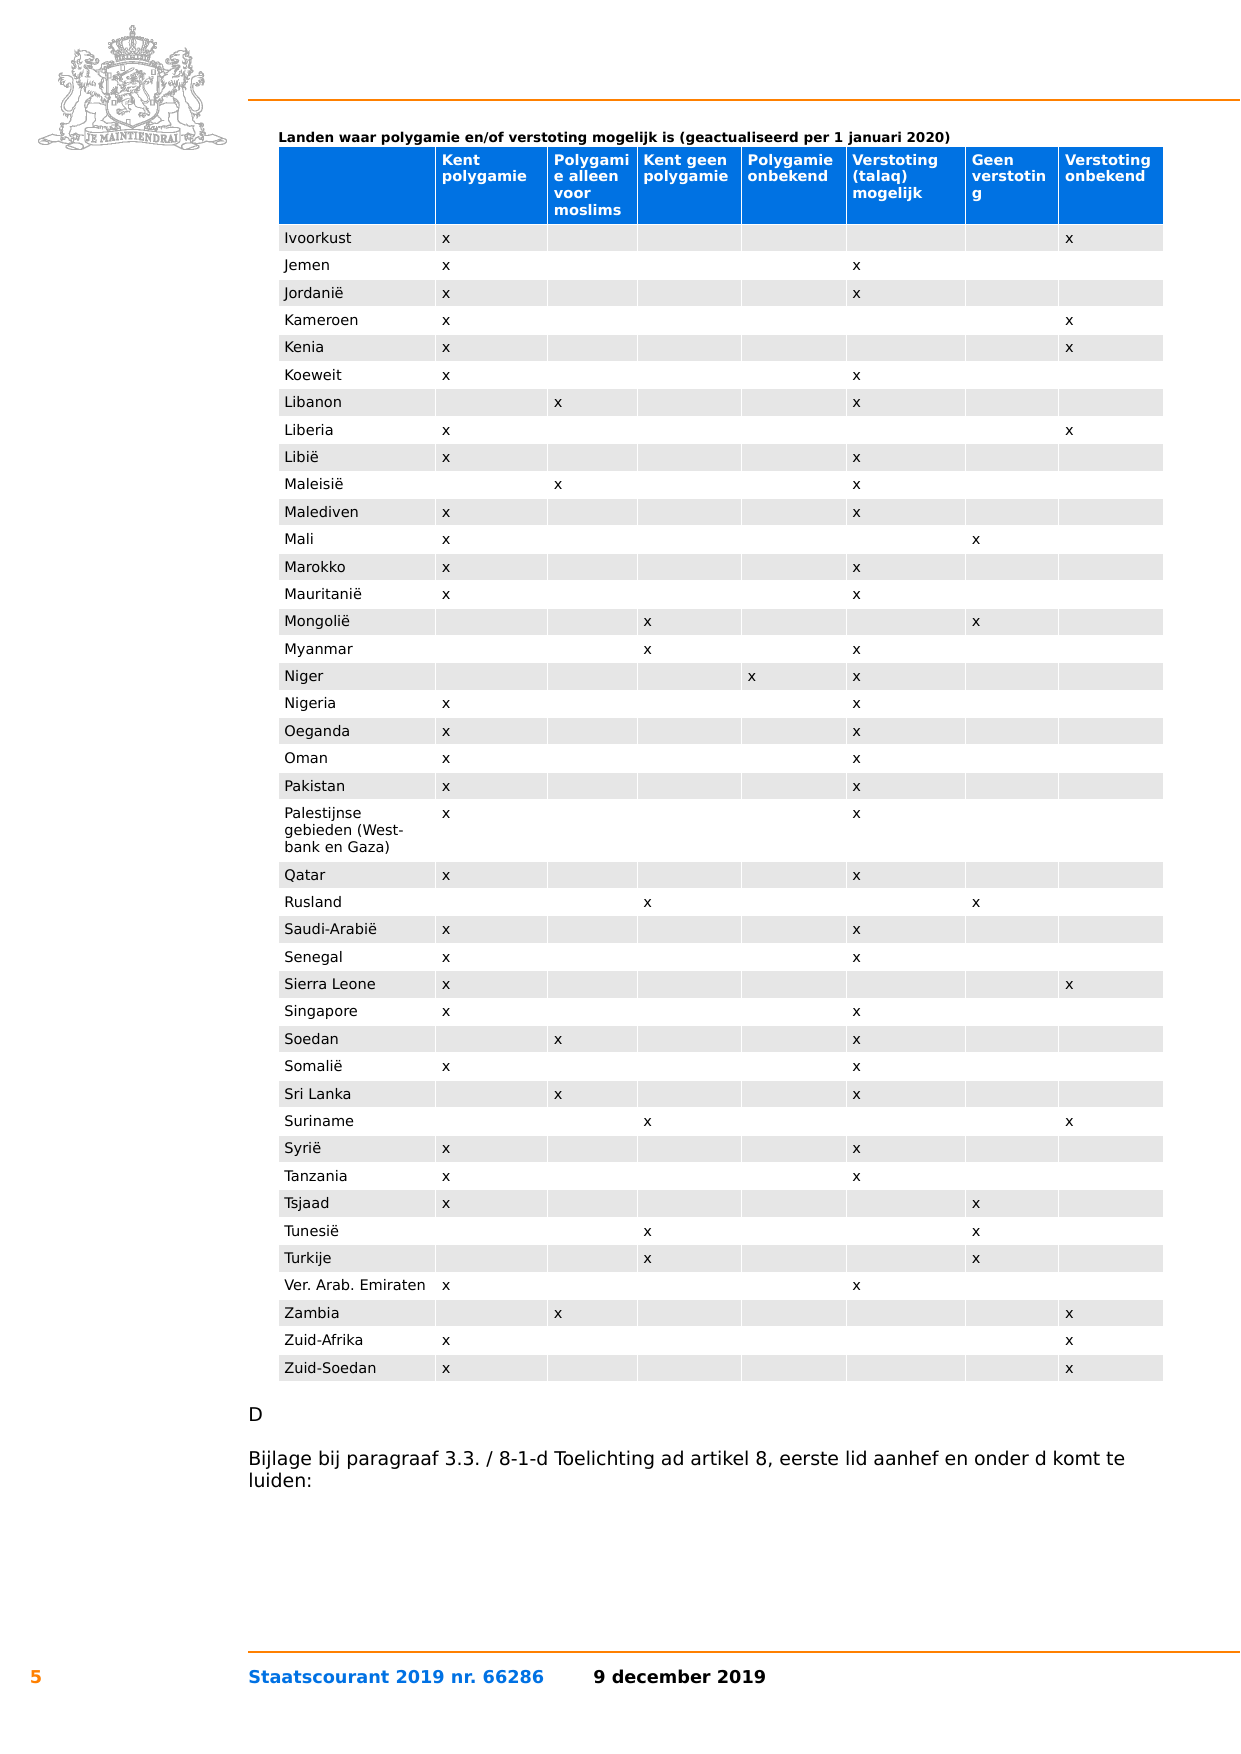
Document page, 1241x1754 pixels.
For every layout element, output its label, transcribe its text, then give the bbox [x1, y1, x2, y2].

table_cell Somalië [279, 1054, 435, 1080]
table_cell x [966, 1190, 1058, 1217]
table_cell x [436, 773, 547, 799]
table_cell x [847, 444, 965, 471]
table_cell [742, 554, 846, 580]
table_cell [847, 1355, 965, 1381]
table_cell [742, 1054, 846, 1080]
picture [38, 25, 227, 150]
table_cell [742, 800, 846, 861]
table_cell [638, 1136, 741, 1162]
table_cell [638, 1054, 741, 1080]
table_cell x [966, 526, 1058, 553]
table_cell [966, 417, 1058, 443]
table_cell x [436, 1054, 547, 1080]
table_cell [847, 417, 965, 443]
table_cell [638, 691, 741, 717]
table_cell [638, 1273, 741, 1299]
table_cell [638, 307, 741, 333]
table_cell x [436, 225, 547, 251]
table_cell x [847, 1054, 965, 1080]
table_cell [638, 1328, 741, 1354]
table_cell x [436, 526, 547, 553]
table_cell x [436, 746, 547, 772]
table_cell [847, 307, 965, 333]
table_cell Tunesië [279, 1218, 435, 1244]
table_cell [548, 718, 637, 744]
table_cell [742, 225, 846, 251]
table_cell [436, 1245, 547, 1272]
table_cell x [847, 472, 965, 498]
table_cell x [436, 307, 547, 333]
table_cell x [436, 944, 547, 970]
table_cell x [1059, 1108, 1163, 1134]
table_cell Jordanië [279, 280, 435, 306]
table_cell [966, 472, 1058, 498]
table_cell x [966, 1218, 1058, 1244]
table_cell [966, 1328, 1058, 1354]
table_cell [966, 1355, 1058, 1381]
table_cell [847, 1108, 965, 1134]
table_cell [638, 444, 741, 471]
table_cell x [548, 1026, 637, 1052]
table_cell [742, 691, 846, 717]
table_cell [742, 253, 846, 279]
table_cell x [847, 362, 965, 388]
table_cell x [638, 609, 741, 635]
table_cell [742, 1273, 846, 1299]
table_cell x [1059, 1300, 1163, 1326]
table_cell [966, 1273, 1058, 1299]
table_cell Singapore [279, 999, 435, 1025]
table_cell [548, 746, 637, 772]
table_cell [742, 1026, 846, 1052]
table_cell [742, 417, 846, 443]
table_cell [966, 499, 1058, 525]
table_cell [1059, 1136, 1163, 1162]
table_cell [1059, 526, 1163, 553]
table_cell x [436, 1273, 547, 1299]
table_cell Sierra Leone [279, 971, 435, 998]
table_cell [1059, 944, 1163, 970]
table_cell [742, 1218, 846, 1244]
table_cell [1059, 636, 1163, 662]
table_cell [966, 581, 1058, 607]
table_cell [966, 999, 1058, 1025]
table_cell [548, 1163, 637, 1189]
table_cell x [847, 1081, 965, 1107]
table_cell [638, 335, 741, 361]
table_cell Syrië [279, 1136, 435, 1162]
table_cell Malediven [279, 499, 435, 525]
table_cell [638, 862, 741, 888]
table_cell [548, 253, 637, 279]
table_cell Kent geen polygamie [638, 147, 741, 224]
table_cell x [847, 800, 965, 861]
table_cell [1059, 1273, 1163, 1299]
table_cell [742, 499, 846, 525]
table_cell x [436, 800, 547, 861]
table_cell [742, 1355, 846, 1381]
table_cell [1059, 773, 1163, 799]
table_cell Oeganda [279, 718, 435, 744]
table_cell [638, 1026, 741, 1052]
table_cell x [436, 280, 547, 306]
table_cell [742, 526, 846, 553]
table_cell [548, 691, 637, 717]
table_cell [742, 389, 846, 416]
table_cell x [1059, 971, 1163, 998]
text D [248, 1404, 1163, 1426]
table_cell [436, 609, 547, 635]
table_cell [548, 1054, 637, 1080]
table_cell Liberia [279, 417, 435, 443]
table_cell [1059, 253, 1163, 279]
table_cell Rusland [279, 889, 435, 915]
table_cell Zuid-Afrika [279, 1328, 435, 1354]
table_cell [548, 1108, 637, 1134]
table_cell [1059, 1081, 1163, 1107]
table_cell Geen verstoting [966, 147, 1058, 224]
table_cell [638, 1190, 741, 1217]
table_cell [1059, 1245, 1163, 1272]
table_cell x [1059, 307, 1163, 333]
table_cell x [436, 971, 547, 998]
table_cell [1059, 609, 1163, 635]
table_cell [548, 499, 637, 525]
table_cell Ivoorkust [279, 225, 435, 251]
table_cell [1059, 889, 1163, 915]
table_cell [548, 362, 637, 388]
table_cell x [436, 999, 547, 1025]
table_cell [638, 253, 741, 279]
table_cell x [436, 362, 547, 388]
table_cell [1059, 862, 1163, 888]
table_cell [436, 1081, 547, 1107]
table_cell Mongolië [279, 609, 435, 635]
table_cell x [966, 1245, 1058, 1272]
table_cell [638, 417, 741, 443]
table_cell [742, 944, 846, 970]
table_cell [742, 307, 846, 333]
table_cell [1059, 280, 1163, 306]
table_cell [548, 280, 637, 306]
table_cell [548, 800, 637, 861]
table_cell Libanon [279, 389, 435, 416]
table_cell [638, 944, 741, 970]
table_cell [847, 526, 965, 553]
table_cell x [436, 581, 547, 607]
table_cell [742, 862, 846, 888]
table_cell x [638, 636, 741, 662]
table_cell [966, 362, 1058, 388]
table_cell x [847, 581, 965, 607]
table_cell [742, 1163, 846, 1189]
table_cell x [436, 916, 547, 943]
table_cell x [847, 916, 965, 943]
table_cell Oman [279, 746, 435, 772]
table_cell x [966, 889, 1058, 915]
table_cell [966, 1026, 1058, 1052]
table_cell [966, 225, 1058, 251]
table_cell [742, 746, 846, 772]
table_cell Ver. Arab. Emiraten [279, 1273, 435, 1299]
table_cell [847, 335, 965, 361]
table_cell [742, 1245, 846, 1272]
table_cell [966, 280, 1058, 306]
table_cell [742, 1328, 846, 1354]
table_cell [1059, 999, 1163, 1025]
table_cell x [847, 999, 965, 1025]
table_cell x [436, 1355, 547, 1381]
table_cell [966, 916, 1058, 943]
table_cell [548, 1218, 637, 1244]
table_cell [1059, 389, 1163, 416]
table_cell [1059, 1026, 1163, 1052]
table_cell [966, 1300, 1058, 1326]
table_cell [548, 1273, 637, 1299]
table_cell Tsjaad [279, 1190, 435, 1217]
table_cell Myanmar [279, 636, 435, 662]
table_cell x [847, 663, 965, 690]
table_cell [966, 718, 1058, 744]
table_cell [436, 663, 547, 690]
table_cell Verstoting onbekend [1059, 147, 1163, 224]
table_cell [742, 1136, 846, 1162]
table_cell [638, 362, 741, 388]
table_cell [279, 147, 435, 224]
table_cell x [548, 1081, 637, 1107]
table_cell [638, 499, 741, 525]
table_cell x [1059, 417, 1163, 443]
table_cell x [847, 389, 965, 416]
table_cell [966, 663, 1058, 690]
table_cell x [847, 499, 965, 525]
table_cell [548, 444, 637, 471]
table_cell [966, 862, 1058, 888]
table_cell x [847, 718, 965, 744]
table_cell [847, 1300, 965, 1326]
table_cell [638, 916, 741, 943]
table_cell [1059, 554, 1163, 580]
table_cell x [847, 1136, 965, 1162]
table_cell x [638, 1245, 741, 1272]
table_cell [548, 554, 637, 580]
table_cell x [847, 253, 965, 279]
table_cell [1059, 746, 1163, 772]
table_cell [436, 889, 547, 915]
table_cell [742, 609, 846, 635]
table_cell [742, 916, 846, 943]
table_cell x [436, 1328, 547, 1354]
table_cell [966, 691, 1058, 717]
table_cell [742, 280, 846, 306]
table_cell x [436, 1190, 547, 1217]
table_cell [638, 554, 741, 580]
table_cell [548, 916, 637, 943]
table_cell [638, 581, 741, 607]
table_cell x [436, 691, 547, 717]
table_cell x [1059, 1328, 1163, 1354]
table_cell x [548, 389, 637, 416]
table_cell x [436, 417, 547, 443]
table_cell Zuid-Soedan [279, 1355, 435, 1381]
table_cell [548, 417, 637, 443]
table_cell x [436, 444, 547, 471]
table_cell x [436, 718, 547, 744]
table_cell Kent polygamie [436, 147, 547, 224]
table_cell [436, 1300, 547, 1326]
table_cell Suriname [279, 1108, 435, 1134]
table_cell [1059, 1054, 1163, 1080]
table_cell [1059, 444, 1163, 471]
table_cell [548, 581, 637, 607]
table_cell [548, 862, 637, 888]
table_cell [966, 636, 1058, 662]
table_cell [548, 307, 637, 333]
table_cell [742, 889, 846, 915]
table_cell [436, 636, 547, 662]
table_cell [638, 999, 741, 1025]
table_cell [847, 1190, 965, 1217]
table_cell [1059, 1163, 1163, 1189]
table_cell [742, 999, 846, 1025]
table_cell x [638, 1218, 741, 1244]
table_cell x [966, 609, 1058, 635]
table_cell [742, 773, 846, 799]
table_cell [548, 225, 637, 251]
table_cell [638, 971, 741, 998]
table_cell Polygamie alleen voor moslims [548, 147, 637, 224]
table_cell [548, 889, 637, 915]
table_cell [638, 389, 741, 416]
table_cell Senegal [279, 944, 435, 970]
table_cell Kenia [279, 335, 435, 361]
table_cell Jemen [279, 253, 435, 279]
table_cell [966, 800, 1058, 861]
table_cell [638, 1081, 741, 1107]
table_cell x [548, 1300, 637, 1326]
table_cell [742, 1108, 846, 1134]
table_cell x [847, 554, 965, 580]
table_cell [966, 746, 1058, 772]
table_cell [548, 1328, 637, 1354]
table_cell [742, 1081, 846, 1107]
table_cell Libië [279, 444, 435, 471]
table_cell Palestijnse gebieden (West-bank en Gaza) [279, 800, 435, 861]
table_cell [436, 389, 547, 416]
table_cell [548, 773, 637, 799]
table_cell [847, 1218, 965, 1244]
table_cell [1059, 581, 1163, 607]
table_cell [548, 999, 637, 1025]
table_cell [966, 944, 1058, 970]
table_cell x [436, 335, 547, 361]
table_cell [436, 1108, 547, 1134]
table_cell [742, 718, 846, 744]
table_cell [638, 800, 741, 861]
table_cell Koeweit [279, 362, 435, 388]
table_cell [638, 1355, 741, 1381]
table_cell Maleisië [279, 472, 435, 498]
table_cell [548, 609, 637, 635]
table_cell x [436, 554, 547, 580]
table_cell [742, 636, 846, 662]
table_cell x [1059, 335, 1163, 361]
table_cell [742, 444, 846, 471]
table_cell [1059, 1218, 1163, 1244]
table_header Landen waar polygamie en/of verstoting mogelijk is (geactualiseerd per 1 januari 2020) [278, 130, 1163, 146]
table_cell [1059, 916, 1163, 943]
table_cell [966, 1054, 1058, 1080]
table_cell x [436, 499, 547, 525]
table_cell Nigeria [279, 691, 435, 717]
table_cell [548, 526, 637, 553]
table_cell [638, 472, 741, 498]
table_cell Tanzania [279, 1163, 435, 1189]
table_cell [638, 718, 741, 744]
table_cell [966, 335, 1058, 361]
table_cell [847, 971, 965, 998]
table_cell x [847, 944, 965, 970]
table_cell [847, 225, 965, 251]
table_cell [966, 554, 1058, 580]
table_cell [966, 1081, 1058, 1107]
table_cell Turkije [279, 1245, 435, 1272]
table_cell [548, 636, 637, 662]
table_cell [847, 1245, 965, 1272]
table_cell Pakistan [279, 773, 435, 799]
table_cell [966, 1108, 1058, 1134]
table_cell x [847, 746, 965, 772]
table_cell x [1059, 1355, 1163, 1381]
table_cell [548, 1355, 637, 1381]
table_cell [742, 335, 846, 361]
table_cell [436, 472, 547, 498]
table_cell Niger [279, 663, 435, 690]
table_cell [548, 1136, 637, 1162]
table_cell [638, 773, 741, 799]
table_cell x [847, 1273, 965, 1299]
table_cell Mauritanië [279, 581, 435, 607]
table_cell [966, 307, 1058, 333]
table_cell x [1059, 225, 1163, 251]
table_cell Verstoting (talaq) mogelijk [847, 147, 965, 224]
table_cell [966, 971, 1058, 998]
text Bijlage bij paragraaf 3.3. / 8-1-d Toelichting ad artikel 8, eerste lid aanhef en onder d komt te luiden: [248, 1448, 1163, 1492]
table_cell x [847, 280, 965, 306]
table_cell [638, 1300, 741, 1326]
table_cell [742, 971, 846, 998]
table_cell x [436, 1136, 547, 1162]
table_cell x [548, 472, 637, 498]
table_cell x [436, 253, 547, 279]
table_cell x [847, 691, 965, 717]
table_cell [638, 663, 741, 690]
table_cell [847, 1328, 965, 1354]
table_cell [966, 253, 1058, 279]
table_cell [548, 1190, 637, 1217]
table_cell [742, 472, 846, 498]
table_cell x [847, 636, 965, 662]
table_cell x [847, 1163, 965, 1189]
table_cell Marokko [279, 554, 435, 580]
table_cell [847, 889, 965, 915]
table_cell [1059, 1190, 1163, 1217]
table_cell [1059, 499, 1163, 525]
table_cell [966, 444, 1058, 471]
table_cell x [847, 773, 965, 799]
table_cell [548, 335, 637, 361]
table_cell Saudi-Arabië [279, 916, 435, 943]
table_cell [742, 362, 846, 388]
table_cell [436, 1218, 547, 1244]
table_cell [1059, 718, 1163, 744]
table_cell [966, 1136, 1058, 1162]
table_cell x [847, 862, 965, 888]
table_cell [1059, 663, 1163, 690]
table_cell Polygamie onbekend [742, 147, 846, 224]
table_cell Sri Lanka [279, 1081, 435, 1107]
table_cell x [742, 663, 846, 690]
table_cell [638, 225, 741, 251]
table_cell [638, 746, 741, 772]
table_cell [1059, 362, 1163, 388]
table_cell x [638, 889, 741, 915]
table_cell Zambia [279, 1300, 435, 1326]
table_cell [742, 1190, 846, 1217]
table_cell [638, 526, 741, 553]
table_cell Mali [279, 526, 435, 553]
table_cell [1059, 800, 1163, 861]
table_cell [966, 389, 1058, 416]
table_cell [436, 1026, 547, 1052]
table_cell [548, 1245, 637, 1272]
table_cell Qatar [279, 862, 435, 888]
table_cell x [638, 1108, 741, 1134]
table_cell x [847, 1026, 965, 1052]
table_cell [966, 1163, 1058, 1189]
table_cell x [436, 1163, 547, 1189]
table_cell [548, 944, 637, 970]
table_cell [966, 773, 1058, 799]
table_cell Soedan [279, 1026, 435, 1052]
table_cell x [436, 862, 547, 888]
table_cell [548, 663, 637, 690]
table_cell [548, 971, 637, 998]
table_cell [742, 581, 846, 607]
table_cell [1059, 691, 1163, 717]
table_cell [638, 1163, 741, 1189]
table_cell [742, 1300, 846, 1326]
table_cell Kameroen [279, 307, 435, 333]
table_cell [1059, 472, 1163, 498]
table_cell [847, 609, 965, 635]
table_cell [638, 280, 741, 306]
